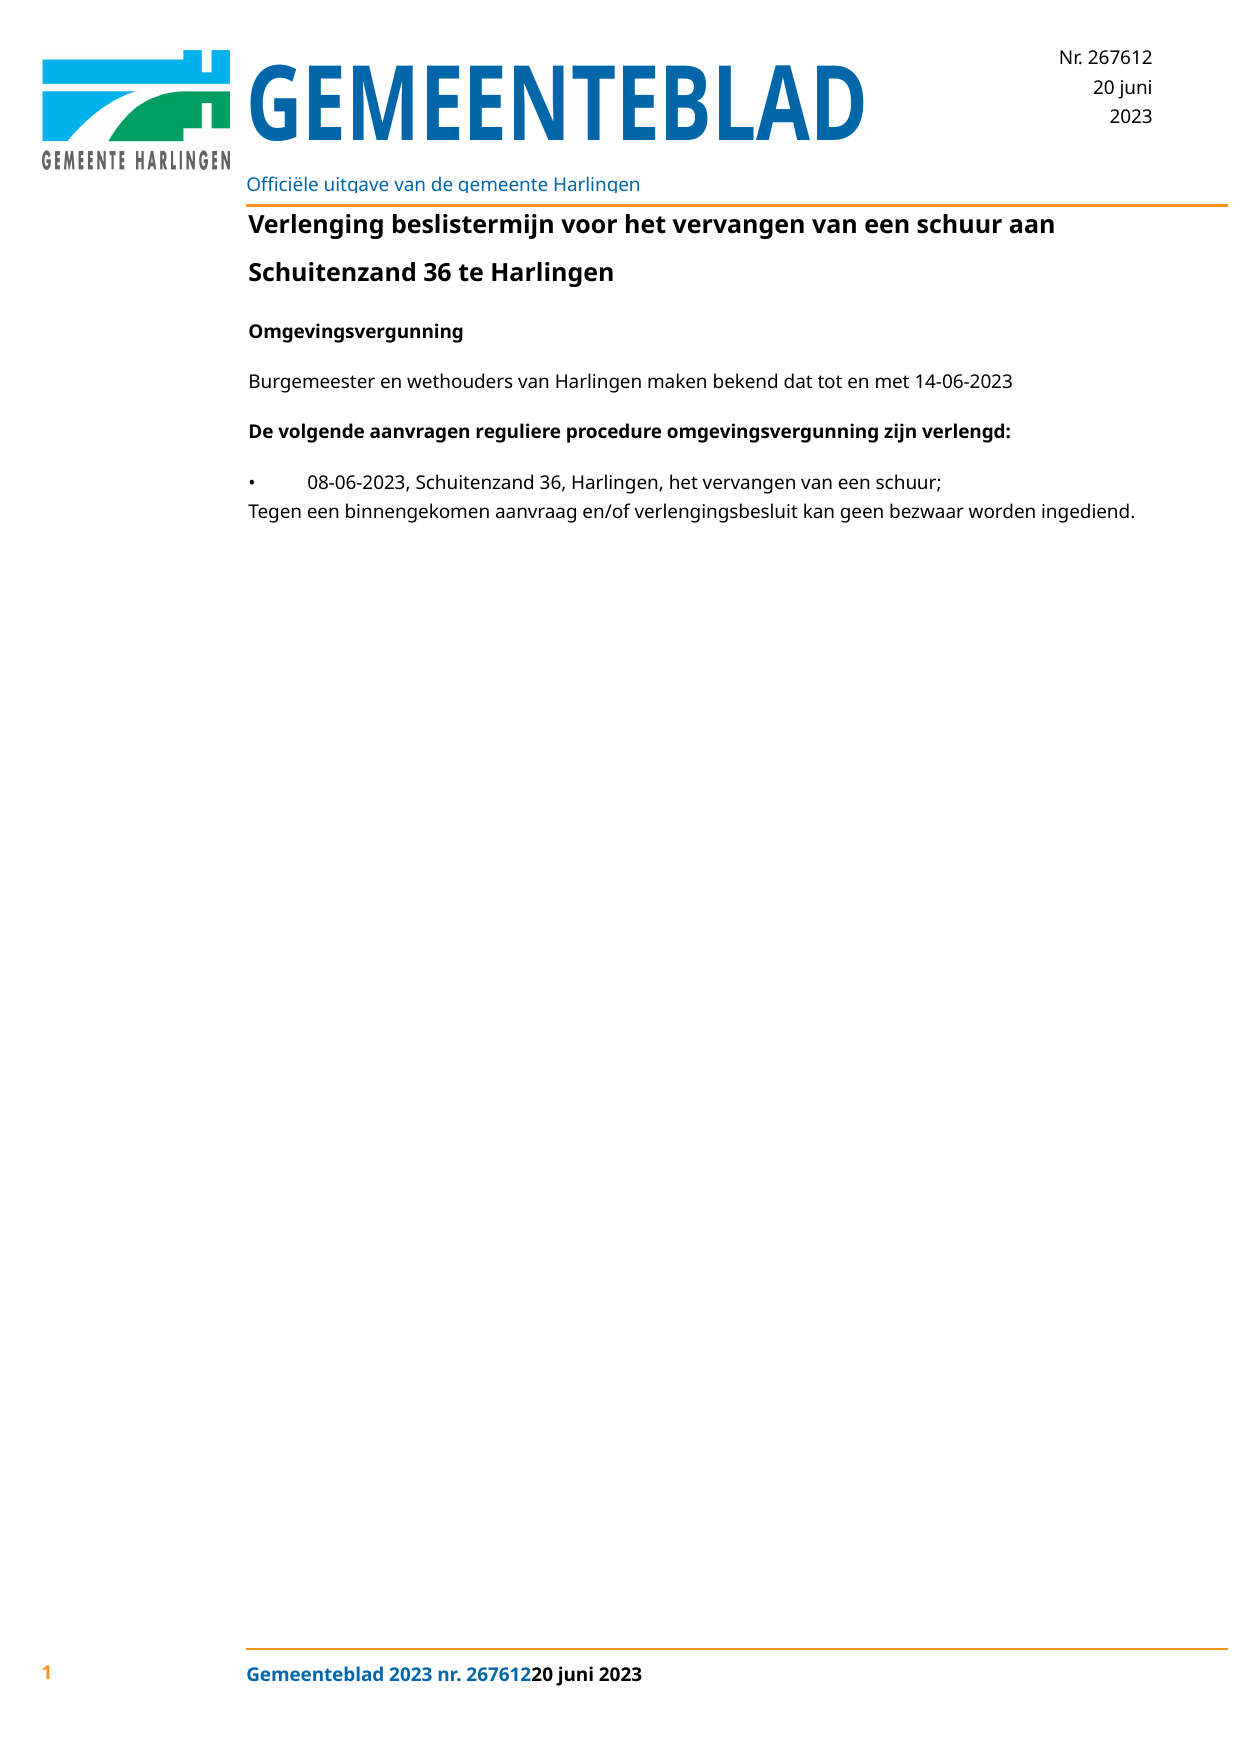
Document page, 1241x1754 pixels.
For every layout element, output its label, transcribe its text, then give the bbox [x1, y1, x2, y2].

text Burgemeester en wethouders van Harlingen maken bekend dat tot en met 14-06-2023 [248, 368, 1152, 394]
text De volgende aanvragen reguliere procedure omgevingsvergunning zijn verlengd: [248, 419, 1152, 444]
text Omgevingsvergunning [248, 318, 1152, 344]
text Tegen een binnengekomen aanvraag en/of verlengingsbesluit kan geen bezwaar worden ingediend. [248, 499, 1152, 524]
list 08-06-2023, Schuitenzand 36, Harlingen, het vervangen van een schuur; [248, 469, 1152, 495]
picture [41, 47, 231, 172]
text Verlenging beslistermijn voor het vervangen van een schuur aan Schuitenzand 36 te Harlingen [248, 207, 1152, 288]
